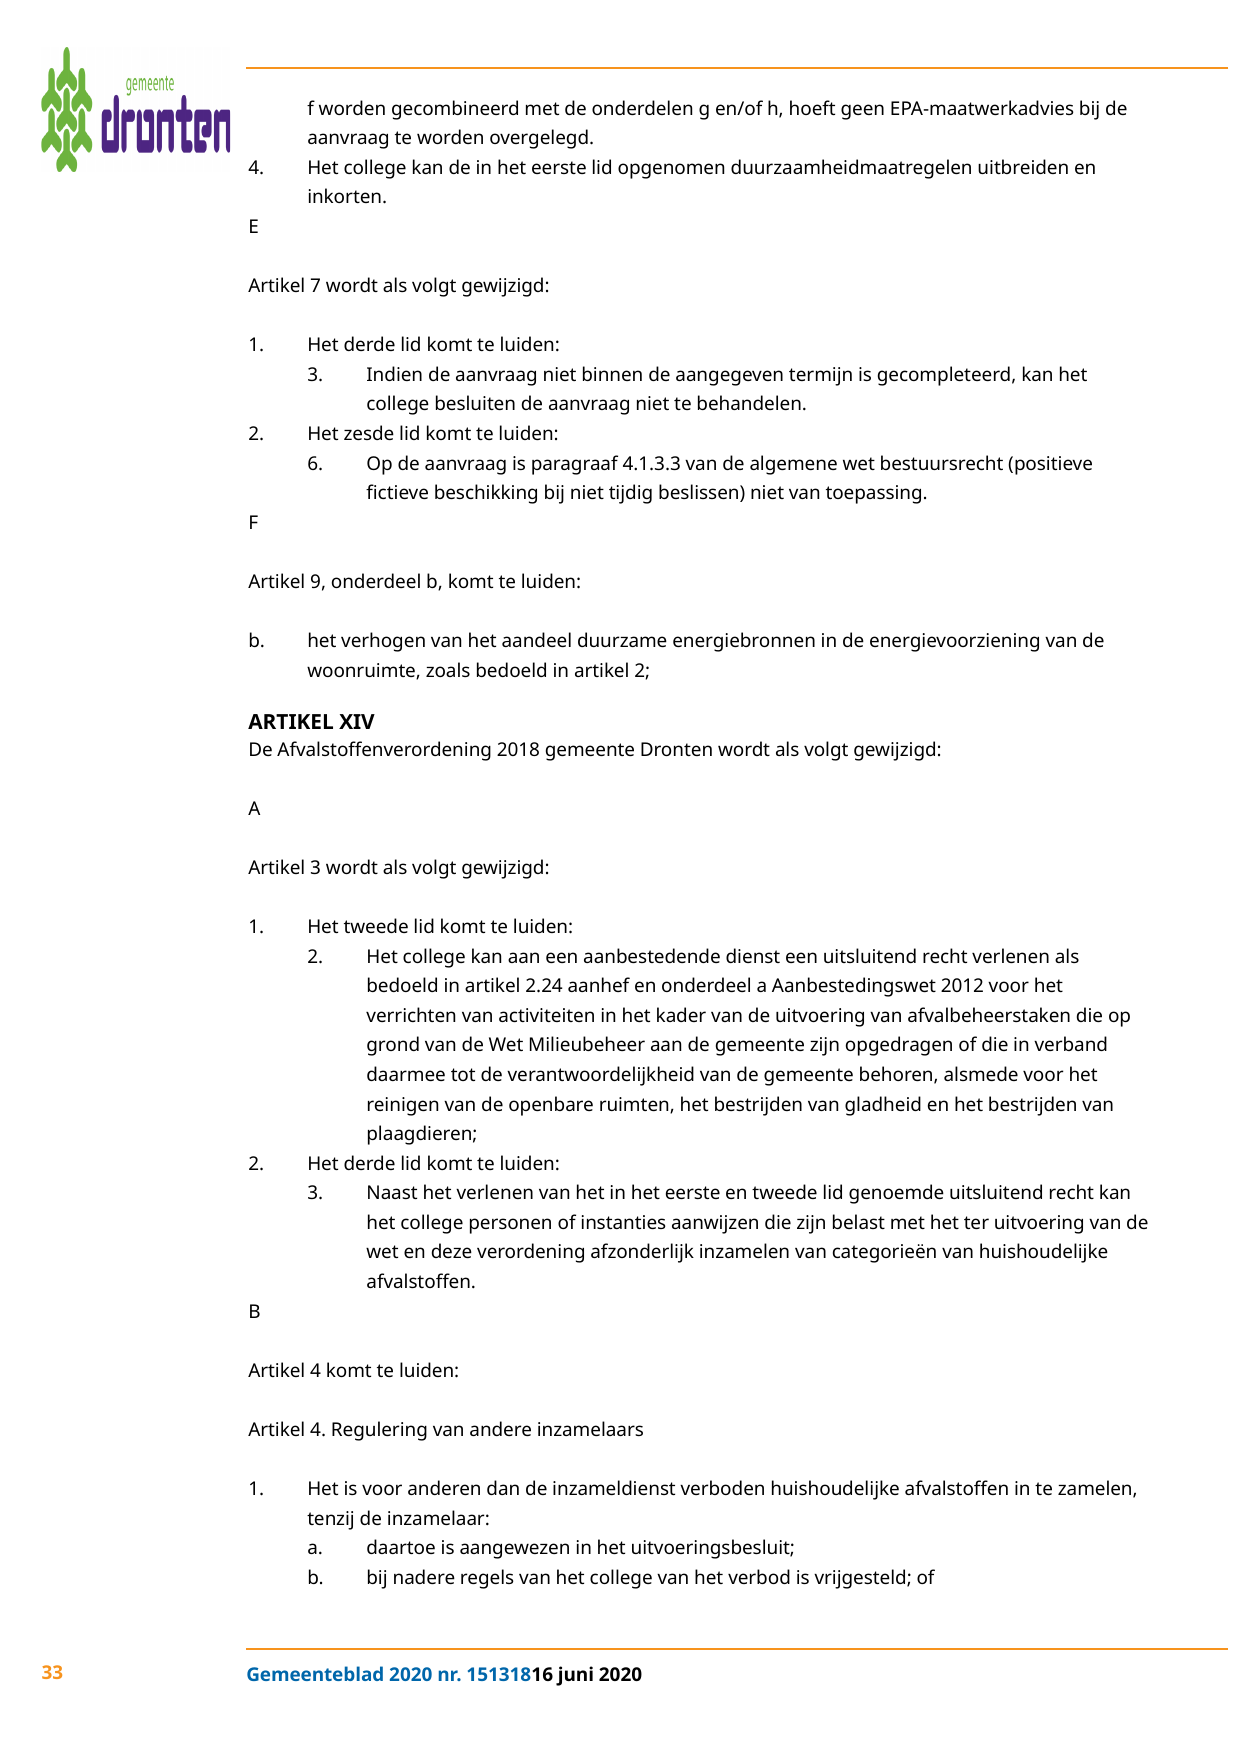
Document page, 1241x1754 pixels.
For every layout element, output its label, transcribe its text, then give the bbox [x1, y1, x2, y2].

list Het derde lid komt te luiden: [248, 331, 1152, 357]
text ARTIKEL XIV [248, 707, 1152, 736]
text B [248, 1298, 1152, 1323]
picture [41, 47, 231, 172]
list Het college kan de in het eerste lid opgenomen duurzaamheidmaatregelen uitbreiden en inkorten. [248, 154, 1152, 209]
list daartoe is aangewezen in het uitvoeringsbesluit; [307, 1534, 1152, 1560]
text F [248, 509, 1152, 535]
text Artikel 7 wordt als volgt gewijzigd: [248, 272, 1152, 298]
text Artikel 4 komt te luiden: [248, 1357, 1152, 1383]
list Naast het verlenen van het in het eerste en tweede lid genoemde uitsluitend recht kan het college personen of instanties aanwijzen die zijn belast met het ter uitvoering van de wet en deze verordening afzonderlijk inzamelen van categorieën van huishoudelijke afvalstoffen. [307, 1179, 1152, 1294]
list het verhogen van het aandeel duurzame energiebronnen in de energievoorziening van de woonruimte, zoals bedoeld in artikel 2; [248, 627, 1152, 683]
list f worden gecombineerd met de onderdelen g en/of h, hoeft geen EPA-maatwerkadvies bij de aanvraag te worden overgelegd. [248, 95, 1152, 150]
text E [248, 213, 1152, 239]
list Het tweede lid komt te luiden: [248, 913, 1152, 939]
list Het college kan aan een aanbestedende dienst een uitsluitend recht verlenen als bedoeld in artikel 2.24 aanhef en onderdeel a Aanbestedingswet 2012 voor het verrichten van activiteiten in het kader van de uitvoering van afvalbeheerstaken die op grond van de Wet Milieubeheer aan de gemeente zijn opgedragen of die in verband daarmee tot de verantwoordelijkheid van de gemeente behoren, alsmede voor het reinigen van de openbare ruimten, het bestrijden van gladheid en het bestrijden van plaagdieren; [307, 943, 1152, 1146]
text Artikel 9, onderdeel b, komt te luiden: [248, 568, 1152, 594]
text A [248, 795, 1152, 821]
list Het derde lid komt te luiden: [248, 1150, 1152, 1176]
list Indien de aanvraag niet binnen de aangegeven termijn is gecompleteerd, kan het college besluiten de aanvraag niet te behandelen. [307, 361, 1152, 416]
text Artikel 3 wordt als volgt gewijzigd: [248, 854, 1152, 880]
list Op de aanvraag is paragraaf 4.1.3.3 van de algemene wet bestuursrecht (positieve fictieve beschikking bij niet tijdig beslissen) niet van toepassing. [307, 450, 1152, 505]
list bij nadere regels van het college van het verbod is vrijgesteld; of [307, 1564, 1152, 1590]
text De Afvalstoffenverordening 2018 gemeente Dronten wordt als volgt gewijzigd: [248, 736, 1152, 761]
text Artikel 4. Regulering van andere inzamelaars [248, 1416, 1152, 1442]
list Het zesde lid komt te luiden: [248, 420, 1152, 446]
list Het is voor anderen dan de inzameldienst verboden huishoudelijke afvalstoffen in te zamelen, tenzij de inzamelaar: [248, 1475, 1152, 1531]
